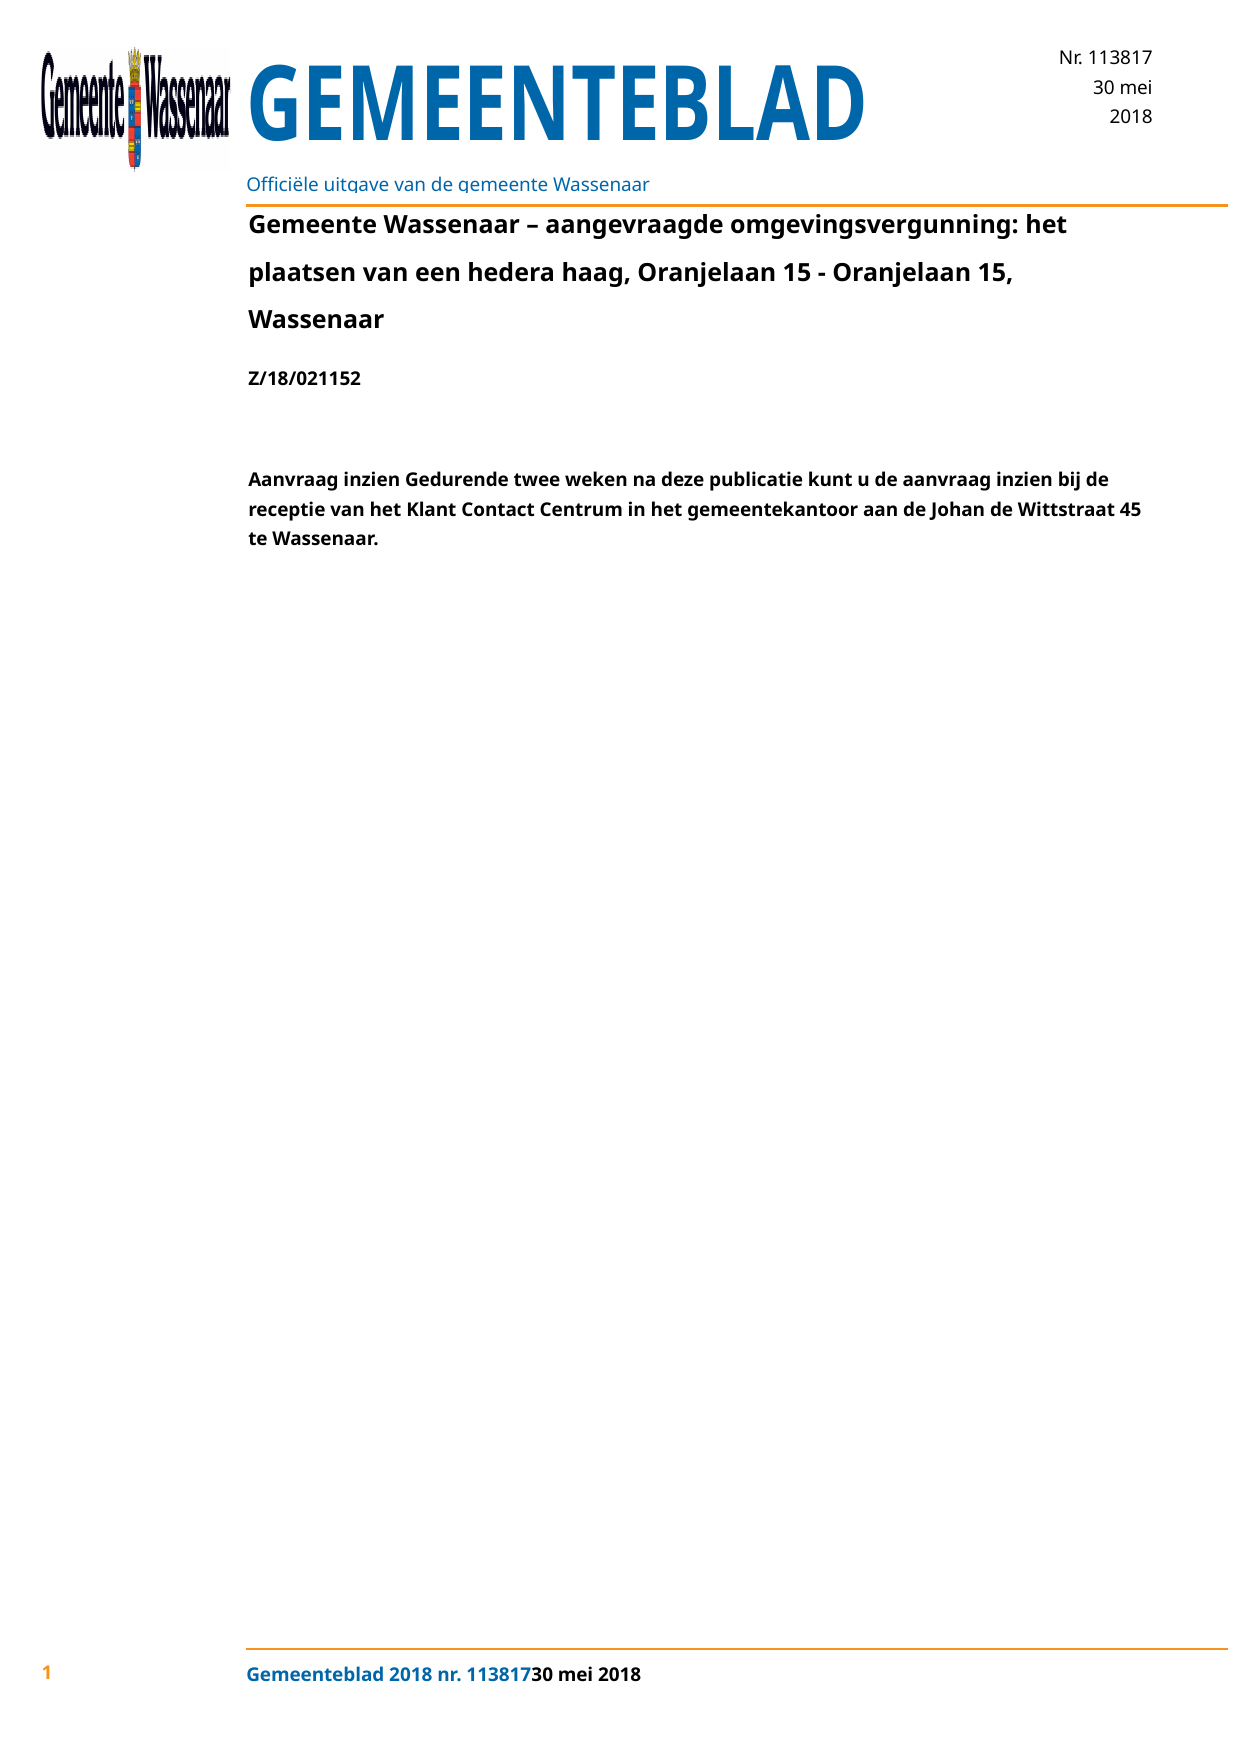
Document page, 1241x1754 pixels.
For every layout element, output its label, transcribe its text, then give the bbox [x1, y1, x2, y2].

text Aanvraag inzien Gedurende twee weken na deze publicatie kunt u de aanvraag inzien bij de receptie van het Klant Contact Centrum in het gemeentekantoor aan de Johan de Wittstraat 45 te Wassenaar. [248, 466, 1152, 551]
text Z/18/021152 [248, 366, 1152, 391]
text Gemeente Wassenaar – aangevraagde omgevingsvergunning: het plaatsen van een hedera haag, Oranjelaan 15 - Oranjelaan 15, Wassenaar [248, 207, 1152, 336]
picture [41, 47, 231, 172]
